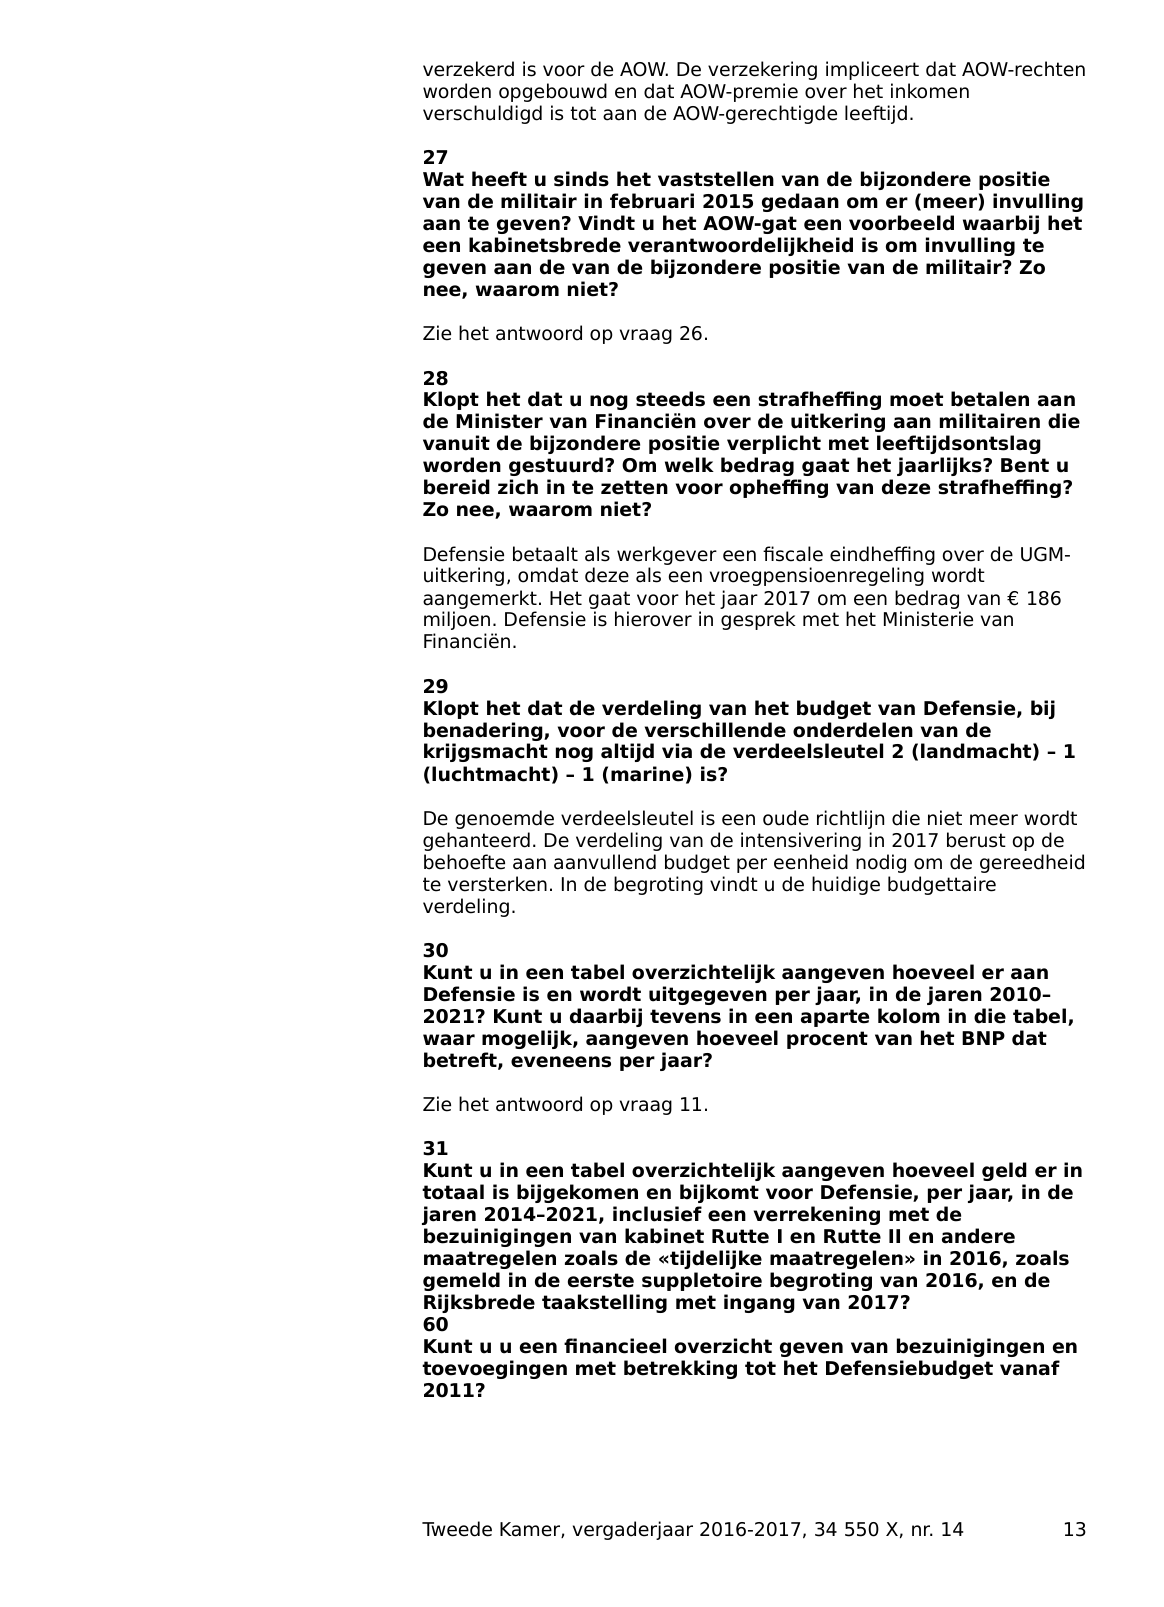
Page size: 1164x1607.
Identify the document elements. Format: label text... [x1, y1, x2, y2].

text Kunt u u een financieel overzicht geven van bezuinigingen en toevoegingen met betrekking tot het Defensiebudget vanaf 2011? [422, 1336, 1087, 1402]
text 30 [422, 940, 1087, 962]
text 28 [422, 367, 1087, 389]
text 31 [422, 1138, 1087, 1160]
text Zie het antwoord op vraag 11. [422, 1094, 1087, 1116]
text Klopt het dat de verdeling van het budget van Defensie, bij benadering, voor de verschillende onderdelen van de krijgsmacht nog altijd via de verdeelsleutel 2 (landmacht) – 1 (luchtmacht) – 1 (marine) is? [422, 697, 1087, 785]
text 27 [422, 147, 1087, 169]
text 29 [422, 676, 1087, 697]
text De genoemde verdeelsleutel is een oude richtlijn die niet meer wordt gehanteerd. De verdeling van de intensivering in 2017 berust op de behoefte aan aanvullend budget per eenheid nodig om de gereedheid te versterken. In de begroting vindt u de huidige budgettaire verdeling. [422, 808, 1087, 917]
text Kunt u in een tabel overzichtelijk aangeven hoeveel geld er in totaal is bijgekomen en bijkomt voor Defensie, per jaar, in de jaren 2014–2021, inclusief een verrekening met de bezuinigingen van kabinet Rutte I en Rutte II en andere maatregelen zoals de «tijdelijke maatregelen» in 2016, zoals gemeld in de eerste suppletoire begroting van 2016, en de Rijksbrede taakstelling met ingang van 2017? [422, 1160, 1087, 1314]
text Zie het antwoord op vraag 26. [422, 323, 1087, 345]
text Wat heeft u sinds het vaststellen van de bijzondere positie van de militair in februari 2015 gedaan om er (meer) invulling aan te geven? Vindt u het AOW-gat een voorbeeld waarbij het een kabinetsbrede verantwoordelijkheid is om invulling te geven aan de van de bijzondere positie van de militair? Zo nee, waarom niet? [422, 169, 1087, 301]
text Kunt u in een tabel overzichtelijk aangeven hoeveel er aan Defensie is en wordt uitgegeven per jaar, in de jaren 2010–2021? Kunt u daarbij tevens in een aparte kolom in die tabel, waar mogelijk, aangeven hoeveel procent van het BNP dat betreft, eveneens per jaar? [422, 962, 1087, 1072]
text Klopt het dat u nog steeds een strafheffing moet betalen aan de Minister van Financiën over de uitkering aan militairen die vanuit de bijzondere positie verplicht met leeftijdsontslag worden gestuurd? Om welk bedrag gaat het jaarlijks? Bent u bereid zich in te zetten voor opheffing van deze strafheffing? Zo nee, waarom niet? [422, 389, 1087, 521]
text verzekerd is voor de AOW. De verzekering impliceert dat AOW-rechten worden opgebouwd en dat AOW-premie over het inkomen verschuldigd is tot aan de AOW-gerechtigde leeftijd. [422, 59, 1087, 125]
text 60 [422, 1314, 1087, 1336]
text Defensie betaalt als werkgever een fiscale eindheffing over de UGM-uitkering, omdat deze als een vroegpensioenregeling wordt aangemerkt. Het gaat voor het jaar 2017 om een bedrag van € 186 miljoen. Defensie is hierover in gesprek met het Ministerie van Financiën. [422, 543, 1087, 653]
